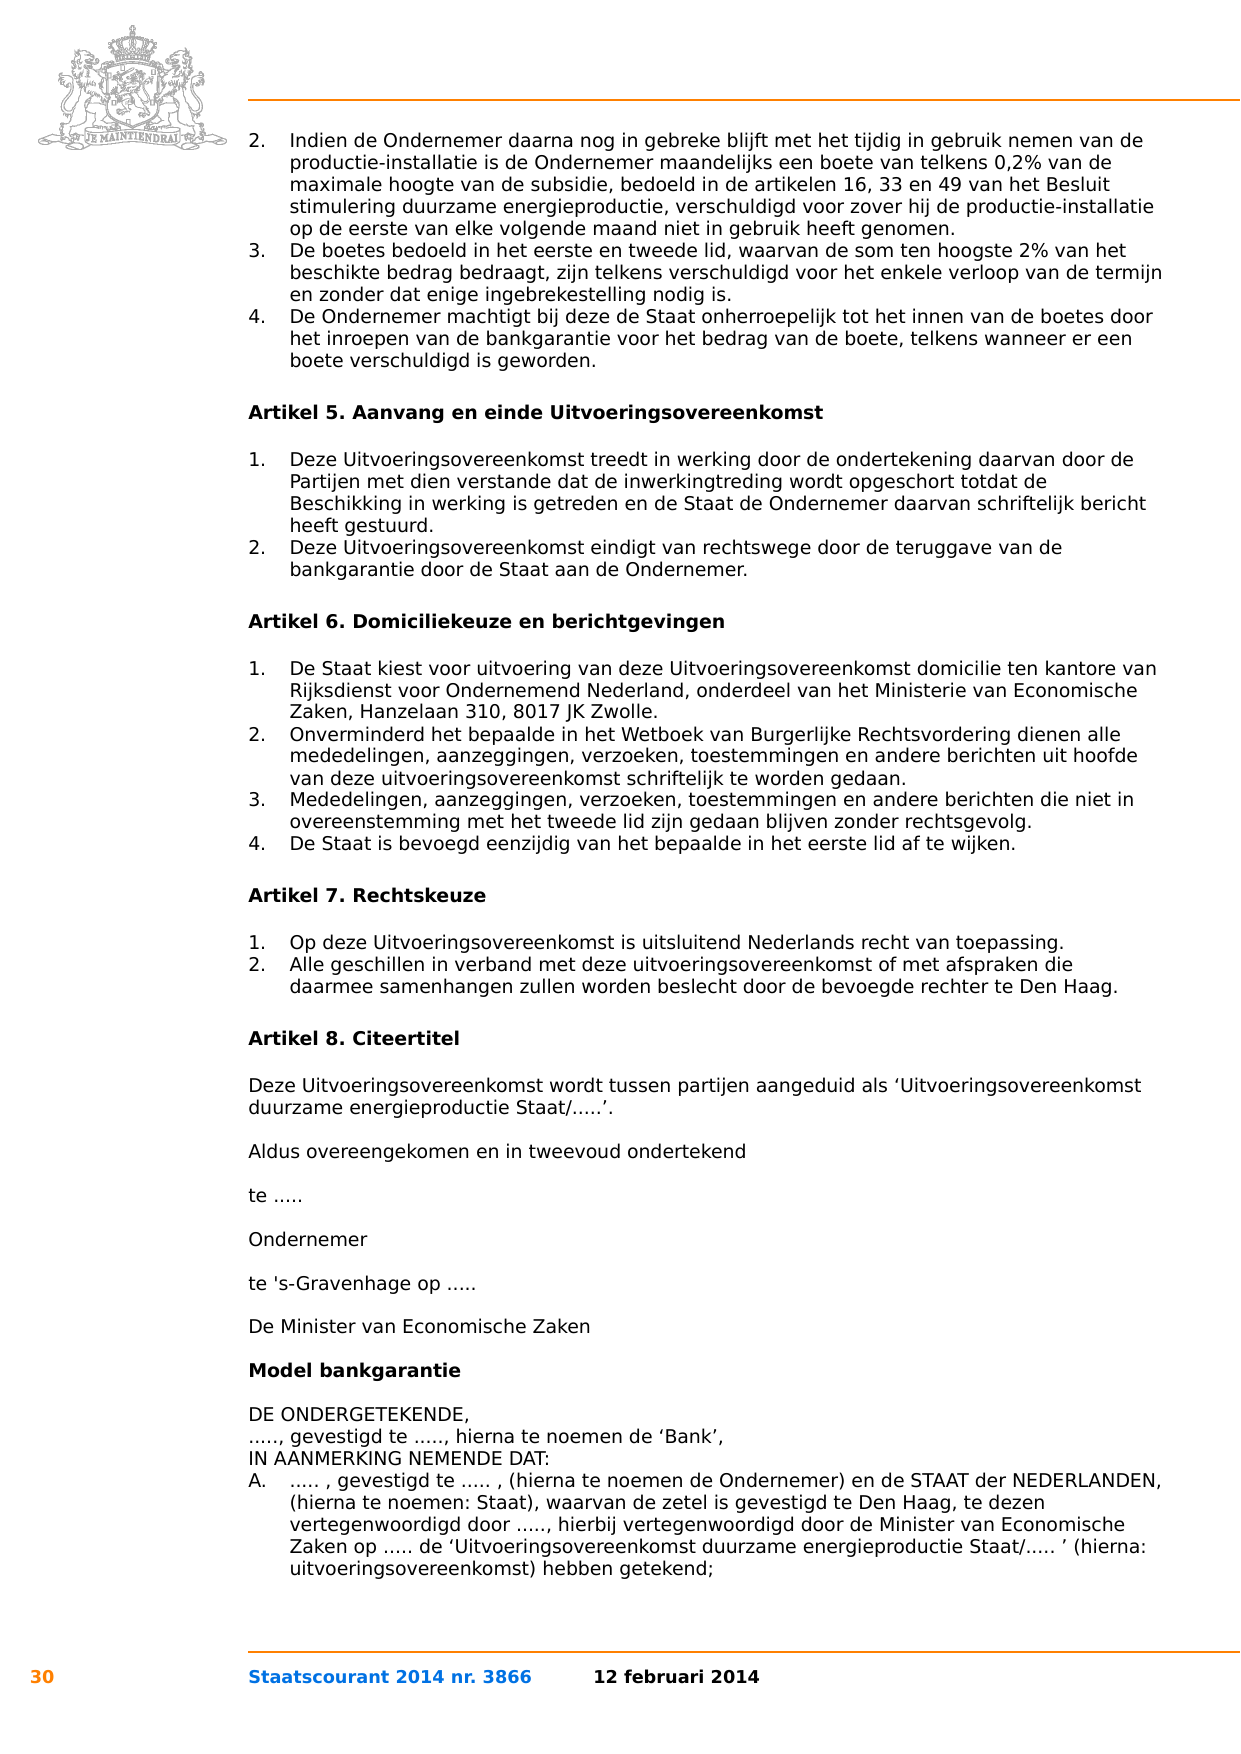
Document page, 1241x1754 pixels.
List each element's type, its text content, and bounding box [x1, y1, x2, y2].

text Model bankgarantie [248, 1360, 1163, 1382]
text 3. De boetes bedoeld in het eerste en tweede lid, waarvan de som ten hoogste 2% van het beschikte bedrag bedraagt, zijn telkens verschuldigd voor het enkele verloop van de termijn en zonder dat enige ingebrekestelling nodig is. [248, 240, 1163, 306]
text 1. Deze Uitvoeringsovereenkomst treedt in werking door de ondertekening daarvan door de Partijen met dien verstande dat de inwerkingtreding wordt opgeschort totdat de Beschikking in werking is getreden en de Staat de Ondernemer daarvan schriftelijk bericht heeft gestuurd. [248, 449, 1163, 537]
text 4. De Staat is bevoegd eenzijdig van het bepaalde in het eerste lid af te wijken. [248, 833, 1163, 855]
text A. ..... , gevestigd te ..... , (hierna te noemen de Ondernemer) en de STAAT der NEDERLANDEN, (hierna te noemen: Staat), waarvan de zetel is gevestigd te Den Haag, te dezen vertegenwoordigd door ....., hierbij vertegenwoordigd door de Minister van Economische Zaken op ..... de ‘Uitvoeringsovereenkomst duurzame energieproductie Staat/..... ’ (hierna: uitvoeringsovereenkomst) hebben getekend; [248, 1470, 1163, 1580]
subtitle Artikel 7. Rechtskeuze [248, 885, 1163, 907]
text De Minister van Economische Zaken [248, 1316, 1163, 1338]
text te ..... [248, 1185, 1163, 1207]
text 1. De Staat kiest voor uitvoering van deze Uitvoeringsovereenkomst domicilie ten kantore van Rijksdienst voor Ondernemend Nederland, onderdeel van het Ministerie van Economische Zaken, Hanzelaan 310, 8017 JK Zwolle. [248, 657, 1163, 723]
text DE ONDERGETEKENDE, [248, 1404, 1163, 1426]
text 2. Alle geschillen in verband met deze uitvoeringsovereenkomst of met afspraken die daarmee samenhangen zullen worden beslecht door de bevoegde rechter te Den Haag. [248, 954, 1163, 998]
text 2. Indien de Ondernemer daarna nog in gebreke blijft met het tijdig in gebruik nemen van de productie-installatie is de Ondernemer maandelijks een boete van telkens 0,2% van de maximale hoogte van de subsidie, bedoeld in de artikelen 16, 33 en 49 van het Besluit stimulering duurzame energieproductie, verschuldigd voor zover hij de productie-installatie op de eerste van elke volgende maand niet in gebruik heeft genomen. [248, 130, 1163, 240]
text ....., gevestigd te ....., hierna te noemen de ‘Bank’, [248, 1426, 1163, 1448]
text Aldus overeengekomen en in tweevoud ondertekend [248, 1141, 1163, 1163]
text te 's-Gravenhage op ..... [248, 1273, 1163, 1294]
text 1. Op deze Uitvoeringsovereenkomst is uitsluitend Nederlands recht van toepassing. [248, 932, 1163, 954]
text 3. Mededelingen, aanzeggingen, verzoeken, toestemmingen en andere berichten die niet in overeenstemming met het tweede lid zijn gedaan blijven zonder rechtsgevolg. [248, 789, 1163, 833]
text 2. Deze Uitvoeringsovereenkomst eindigt van rechtswege door de teruggave van de bankgarantie door de Staat aan de Ondernemer. [248, 537, 1163, 581]
text 4. De Ondernemer machtigt bij deze de Staat onherroepelijk tot het innen van de boetes door het inroepen van de bankgarantie voor het bedrag van de boete, telkens wanneer er een boete verschuldigd is geworden. [248, 306, 1163, 372]
text IN AANMERKING NEMENDE DAT: [248, 1448, 1163, 1470]
subtitle Artikel 6. Domiciliekeuze en berichtgevingen [248, 611, 1163, 632]
text Deze Uitvoeringsovereenkomst wordt tussen partijen aangeduid als ‘Uitvoeringsovereenkomst duurzame energieproductie Staat/.....’. [248, 1075, 1163, 1119]
subtitle Artikel 5. Aanvang en einde Uitvoeringsovereenkomst [248, 402, 1163, 424]
subtitle Artikel 8. Citeertitel [248, 1028, 1163, 1050]
text Ondernemer [248, 1229, 1163, 1251]
picture [38, 25, 227, 150]
text 2. Onverminderd het bepaalde in het Wetboek van Burgerlijke Rechtsvordering dienen alle mededelingen, aanzeggingen, verzoeken, toestemmingen en andere berichten uit hoofde van deze uitvoeringsovereenkomst schriftelijk te worden gedaan. [248, 723, 1163, 789]
